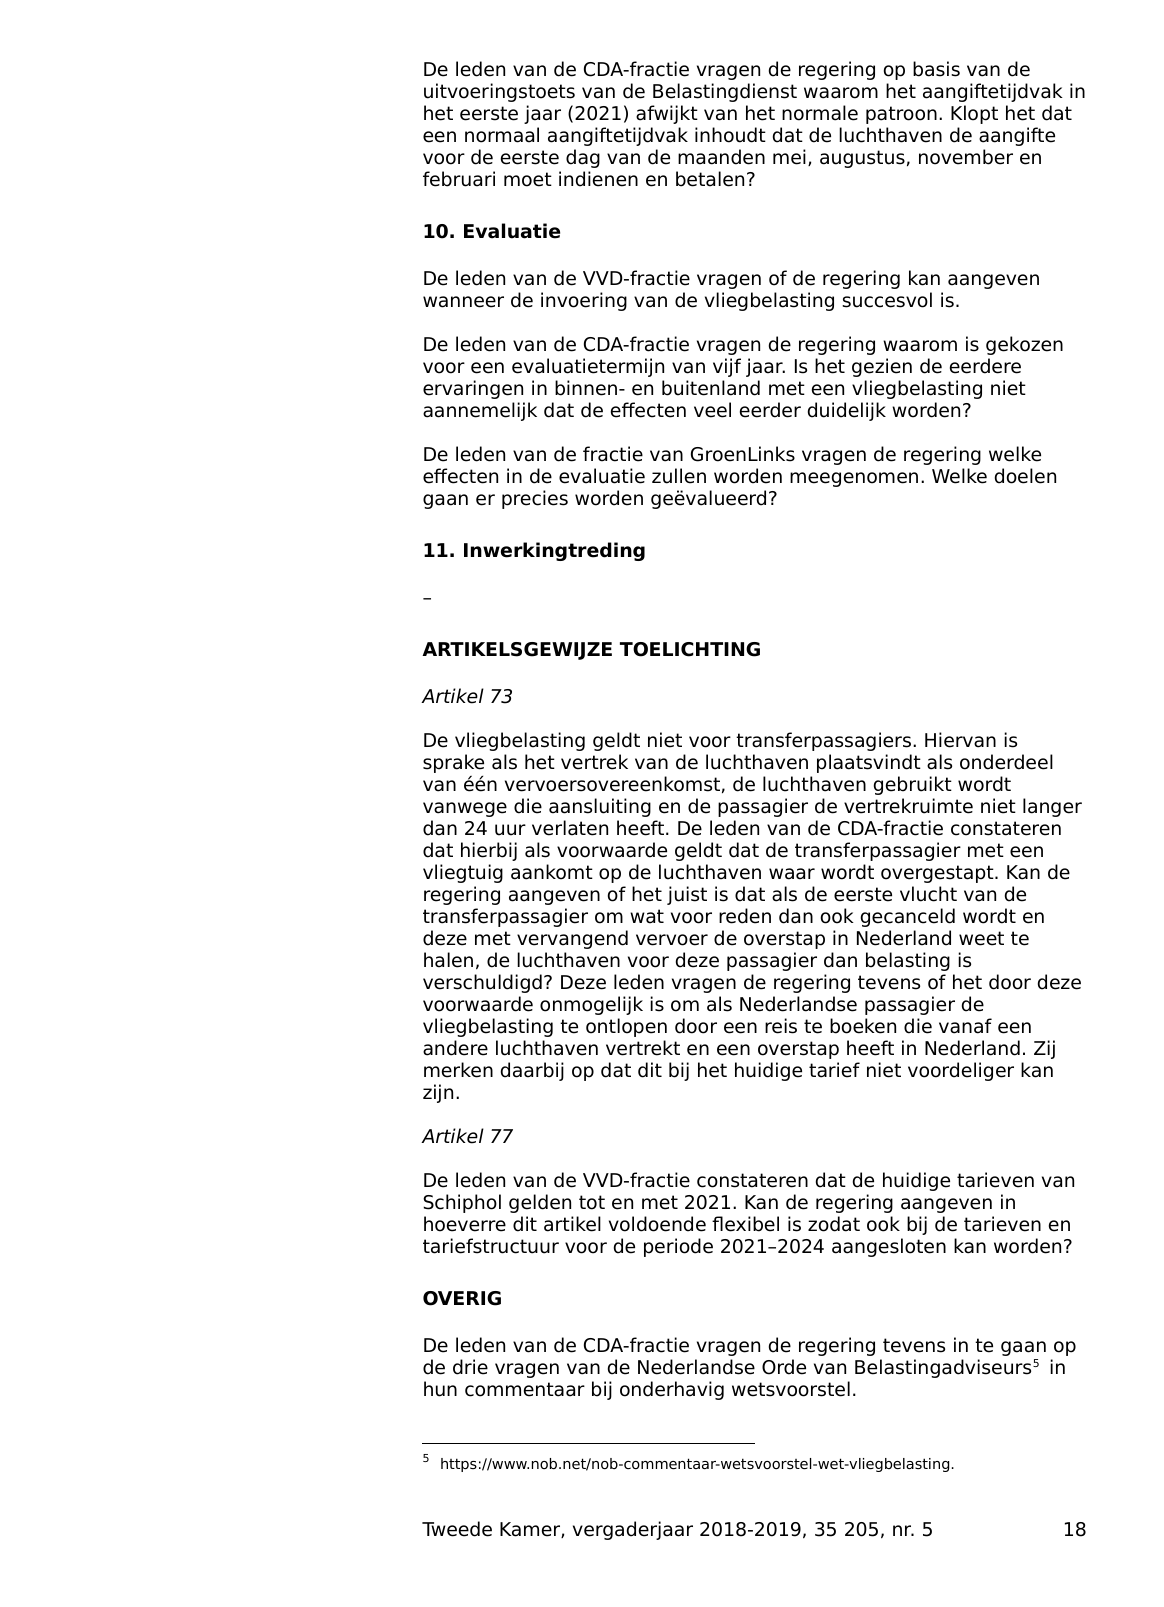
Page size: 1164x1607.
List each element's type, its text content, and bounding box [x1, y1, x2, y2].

text – [422, 587, 1087, 609]
text https://www.nob.net/nob-commentaar-wetsvoorstel-wet-vliegbelasting. [422, 1452, 1087, 1474]
subtitle ARTIKELSGEWIJZE TOELICHTING [422, 639, 1087, 661]
subtitle OVERIG [422, 1288, 1087, 1310]
subtitle 10. Evaluatie [422, 221, 1087, 243]
subtitle Artikel 77 [422, 1126, 1087, 1148]
text De leden van de VVD-fractie vragen of de regering kan aangeven wanneer de invoering van de vliegbelasting succesvol is. [422, 268, 1087, 312]
text De vliegbelasting geldt niet voor transferpassagiers. Hiervan is sprake als het vertrek van de luchthaven plaatsvindt als onderdeel van één vervoersovereenkomst, de luchthaven gebruikt wordt vanwege die aansluiting en de passagier de vertrekruimte niet langer dan 24 uur verlaten heeft. De leden van de CDA-fractie constateren dat hierbij als voorwaarde geldt dat de transferpassagier met een vliegtuig aankomt op de luchthaven waar wordt overgestapt. Kan de regering aangeven of het juist is dat als de eerste vlucht van de transferpassagier om wat voor reden dan ook gecanceld wordt en deze met vervangend vervoer de overstap in Nederland weet te halen, de luchthaven voor deze passagier dan belasting is verschuldigd? Deze leden vragen de regering tevens of het door deze voorwaarde onmogelijk is om als Nederlandse passagier de vliegbelasting te ontlopen door een reis te boeken die vanaf een andere luchthaven vertrekt en een overstap heeft in Nederland. Zij merken daarbij op dat dit bij het huidige tarief niet voordeliger kan zijn. [422, 730, 1087, 1104]
text De leden van de CDA-fractie vragen de regering tevens in te gaan op de drie vragen van de Nederlandse Orde van Belastingadviseurs in hun commentaar bij onderhavig wetsvoorstel. [422, 1335, 1087, 1401]
text De leden van de CDA-fractie vragen de regering op basis van de uitvoeringstoets van de Belastingdienst waarom het aangiftetijdvak in het eerste jaar (2021) afwijkt van het normale patroon. Klopt het dat een normaal aangiftetijdvak inhoudt dat de luchthaven de aangifte voor de eerste dag van de maanden mei, augustus, november en februari moet indienen en betalen? [422, 59, 1087, 191]
subtitle 11. Inwerkingtreding [422, 540, 1087, 562]
text De leden van de VVD-fractie constateren dat de huidige tarieven van Schiphol gelden tot en met 2021. Kan de regering aangeven in hoeverre dit artikel voldoende flexibel is zodat ook bij de tarieven en tariefstructuur voor de periode 2021–2024 aangesloten kan worden? [422, 1170, 1087, 1258]
text De leden van de CDA-fractie vragen de regering waarom is gekozen voor een evaluatietermijn van vijf jaar. Is het gezien de eerdere ervaringen in binnen- en buitenland met een vliegbelasting niet aannemelijk dat de effecten veel eerder duidelijk worden? [422, 334, 1087, 422]
text De leden van de fractie van GroenLinks vragen de regering welke effecten in de evaluatie zullen worden meegenomen. Welke doelen gaan er precies worden geëvalueerd? [422, 444, 1087, 510]
subtitle Artikel 73 [422, 686, 1087, 708]
